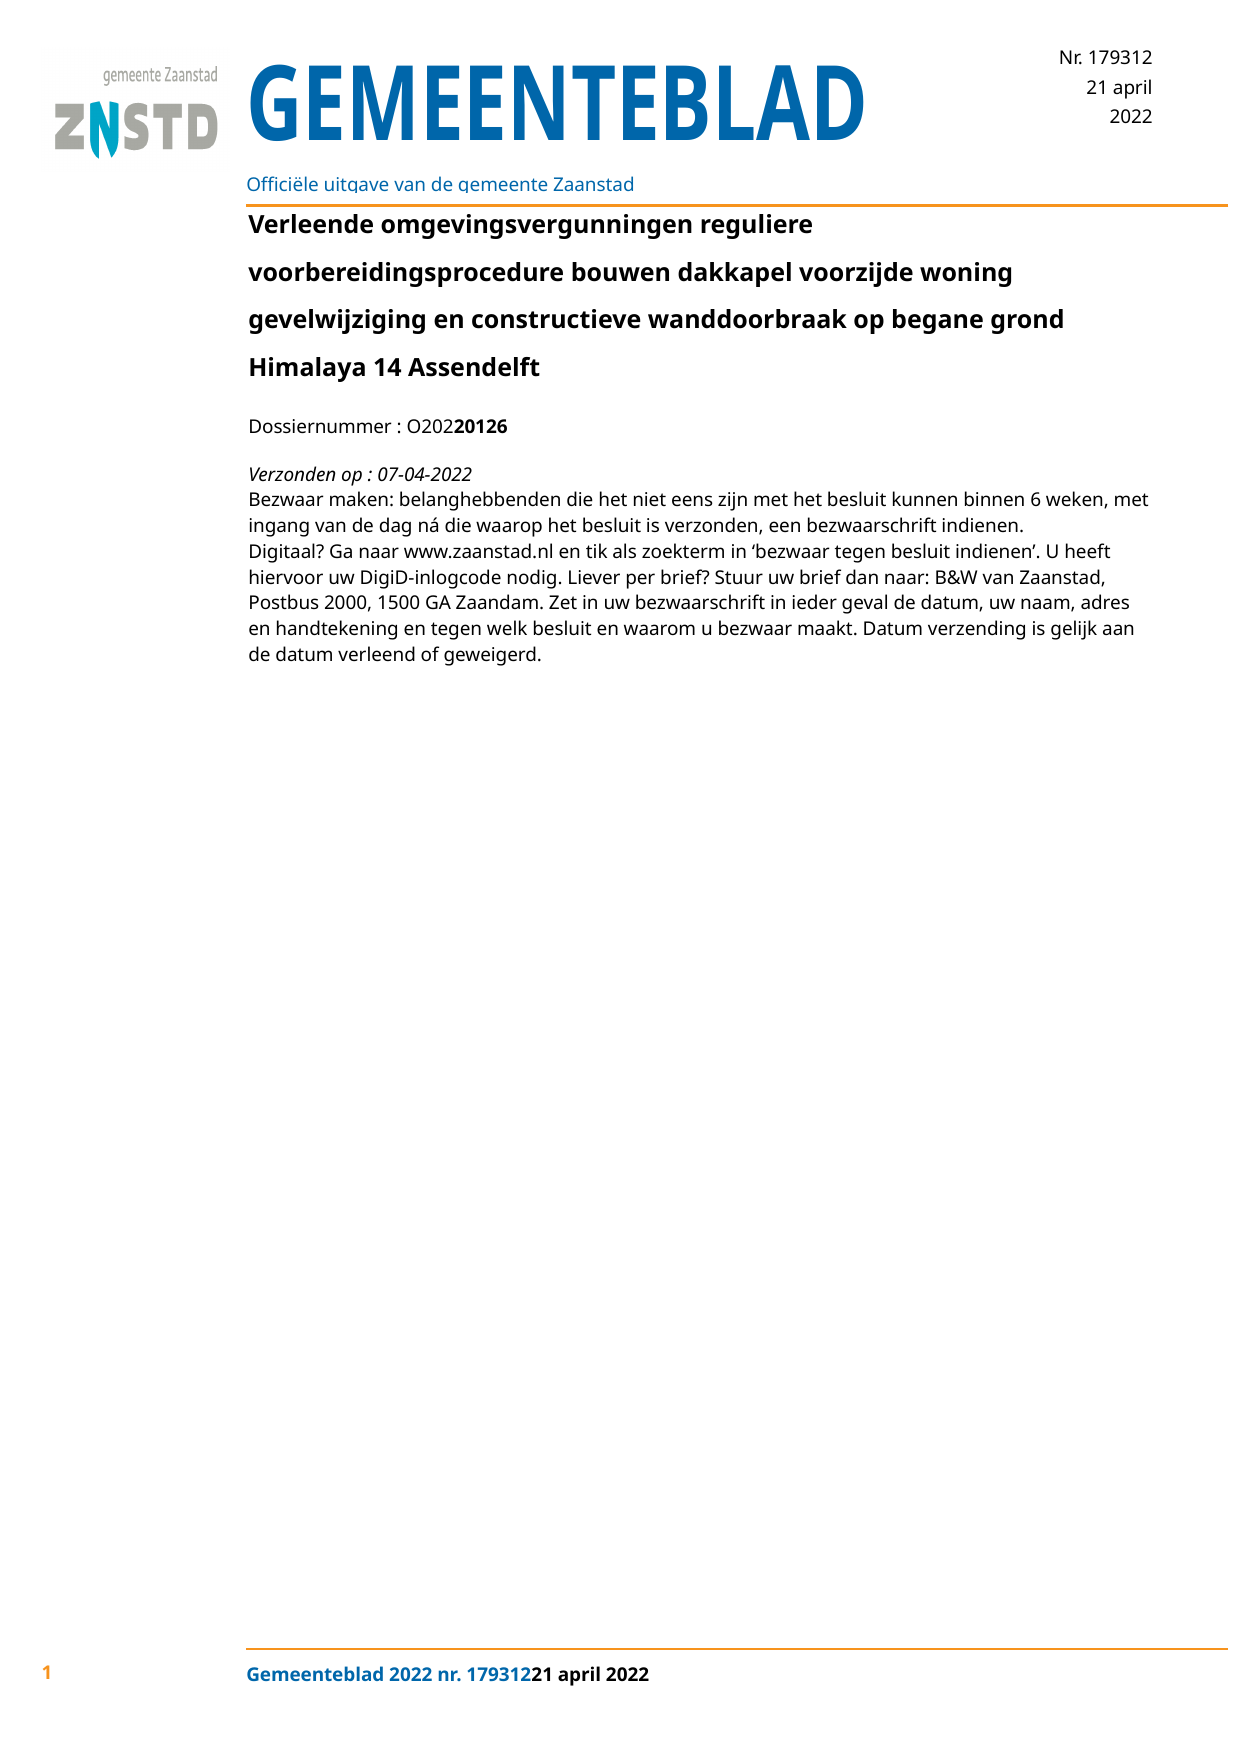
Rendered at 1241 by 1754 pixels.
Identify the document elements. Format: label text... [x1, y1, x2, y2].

text Digitaal? Ga naar www.zaanstad.nl en tik als zoekterm in ‘bezwaar tegen besluit indienen’. U heeft hiervoor uw DigiD-inlogcode nodig. Liever per brief? Stuur uw brief dan naar: B&W van Zaanstad, Postbus 2000, 1500 GA Zaandam. Zet in uw bezwaarschrift in ieder geval de datum, uw naam, adres en handtekening en tegen welk besluit en waarom u bezwaar maakt. Datum verzending is gelijk aan de datum verleend of geweigerd. [248, 538, 1152, 667]
text Verzonden op : 07-04-2022 [248, 461, 1152, 487]
text Bezwaar maken: belanghebbenden die het niet eens zijn met het besluit kunnen binnen 6 weken, met ingang van de dag ná die waarop het besluit is verzonden, een bezwaarschrift indienen. [248, 487, 1152, 538]
picture [41, 47, 231, 172]
text Verleende omgevingsvergunningen reguliere voorbereidingsprocedure bouwen dakkapel voorzijde woning gevelwijziging en constructieve wanddoorbraak op begane grond Himalaya 14 Assendelft [248, 207, 1152, 384]
text Dossiernummer : O20220126 [248, 413, 1152, 439]
